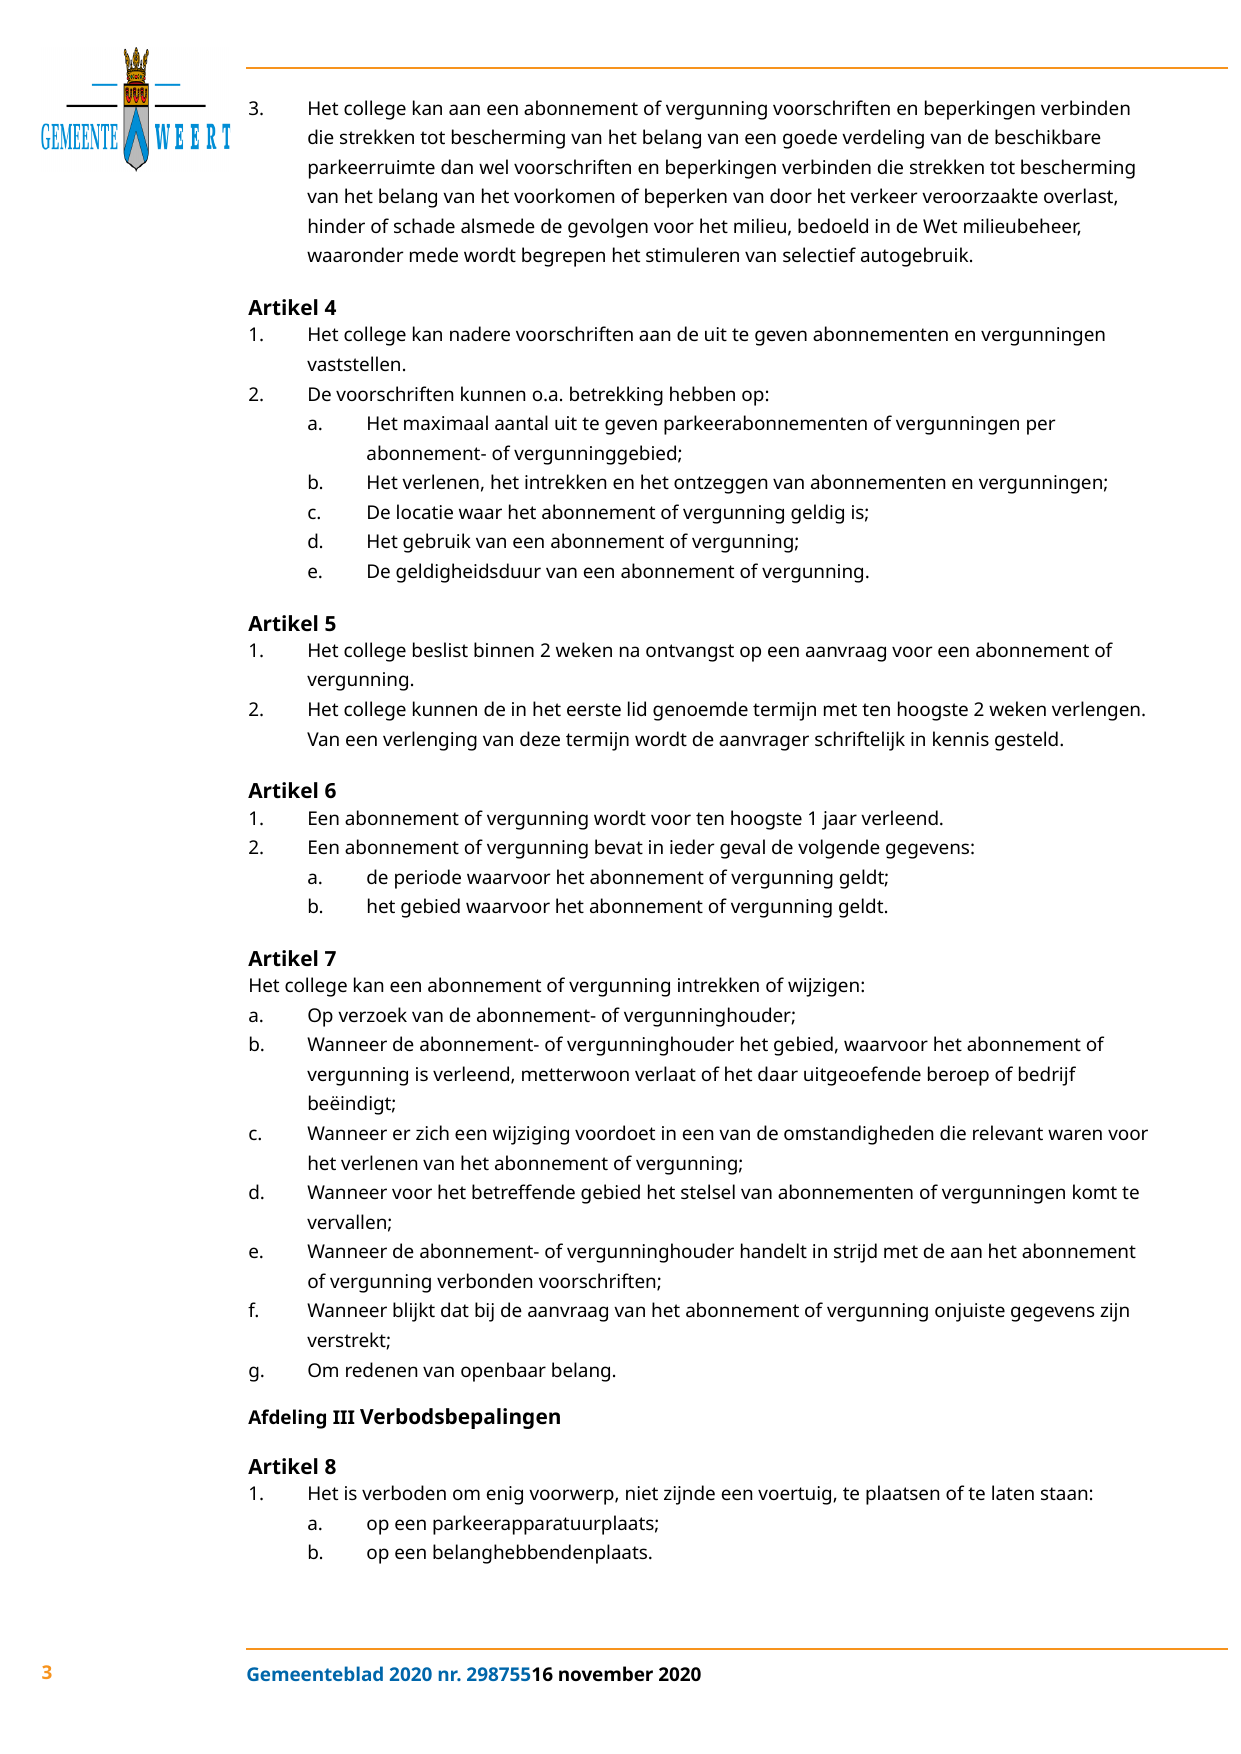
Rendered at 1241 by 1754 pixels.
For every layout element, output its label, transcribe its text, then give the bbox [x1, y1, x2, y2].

list De voorschriften kunnen o.a. betrekking hebben op: [248, 381, 1152, 406]
list Op verzoek van de abonnement- of vergunninghouder; [248, 1002, 1152, 1028]
text Artikel 6 [248, 776, 1152, 805]
list Wanneer er zich een wijziging voordoet in een van de omstandigheden die relevant waren voor het verlenen van het abonnement of vergunning; [248, 1120, 1152, 1176]
list De geldigheidsduur van een abonnement of vergunning. [307, 558, 1152, 584]
list Een abonnement of vergunning wordt voor ten hoogste 1 jaar verleend. [248, 805, 1152, 830]
list Het college kunnen de in het eerste lid genoemde termijn met ten hoogste 2 weken verlengen. Van een verlenging van deze termijn wordt de aanvrager schriftelijk in kennis gesteld. [248, 696, 1152, 752]
list Wanneer blijkt dat bij de aanvraag van het abonnement of vergunning onjuiste gegevens zijn verstrekt; [248, 1298, 1152, 1353]
list Wanneer voor het betreffende gebied het stelsel van abonnementen of vergunningen komt te vervallen; [248, 1179, 1152, 1235]
list Om redenen van openbaar belang. [248, 1357, 1152, 1383]
list Het college kan nadere voorschriften aan de uit te geven abonnementen en vergunningen vaststellen. [248, 322, 1152, 377]
list Het maximaal aantal uit te geven parkeerabonnementen of vergunningen per abonnement- of vergunninggebied; [307, 410, 1152, 466]
picture [41, 47, 231, 172]
list de periode waarvoor het abonnement of vergunning geldt; [307, 864, 1152, 889]
list Een abonnement of vergunning bevat in ieder geval de volgende gegevens: [248, 834, 1152, 860]
list het gebied waarvoor het abonnement of vergunning geldt. [307, 893, 1152, 919]
text Het college kan een abonnement of vergunning intrekken of wijzigen: [248, 972, 1152, 998]
text Afdeling III Verbodsbepalingen [248, 1402, 1152, 1431]
list Wanneer de abonnement- of vergunninghouder het gebied, waarvoor het abonnement of vergunning is verleend, metterwoon verlaat of het daar uitgeoefende beroep of bedrijf beëindigt; [248, 1031, 1152, 1116]
text Artikel 7 [248, 944, 1152, 972]
list op een belanghebbendenplaats. [307, 1539, 1152, 1565]
text Artikel 5 [248, 609, 1152, 637]
list Het verlenen, het intrekken en het ontzeggen van abonnementen en vergunningen; [307, 469, 1152, 495]
text Artikel 4 [248, 293, 1152, 322]
list Het gebruik van een abonnement of vergunning; [307, 529, 1152, 554]
list Het college beslist binnen 2 weken na ontvangst op een aanvraag voor een abonnement of vergunning. [248, 637, 1152, 692]
text Artikel 8 [248, 1452, 1152, 1480]
list Wanneer de abonnement- of vergunninghouder handelt in strijd met de aan het abonnement of vergunning verbonden voorschriften; [248, 1238, 1152, 1294]
list op een parkeerapparatuurplaats; [307, 1510, 1152, 1536]
list Het is verboden om enig voorwerp, niet zijnde een voertuig, te plaatsen of te laten staan: [248, 1480, 1152, 1506]
list De locatie waar het abonnement of vergunning geldig is; [307, 499, 1152, 525]
list Het college kan aan een abonnement of vergunning voorschriften en beperkingen verbinden die strekken tot bescherming van het belang van een goede verdeling van de beschikbare parkeerruimte dan wel voorschriften en beperkingen verbinden die strekken tot bescherming van het belang van het voorkomen of beperken van door het verkeer veroorzaakte overlast, hinder of schade alsmede de gevolgen voor het milieu, bedoeld in de Wet milieubeheer, waaronder mede wordt begrepen het stimuleren van selectief autogebruik. [248, 95, 1152, 268]
